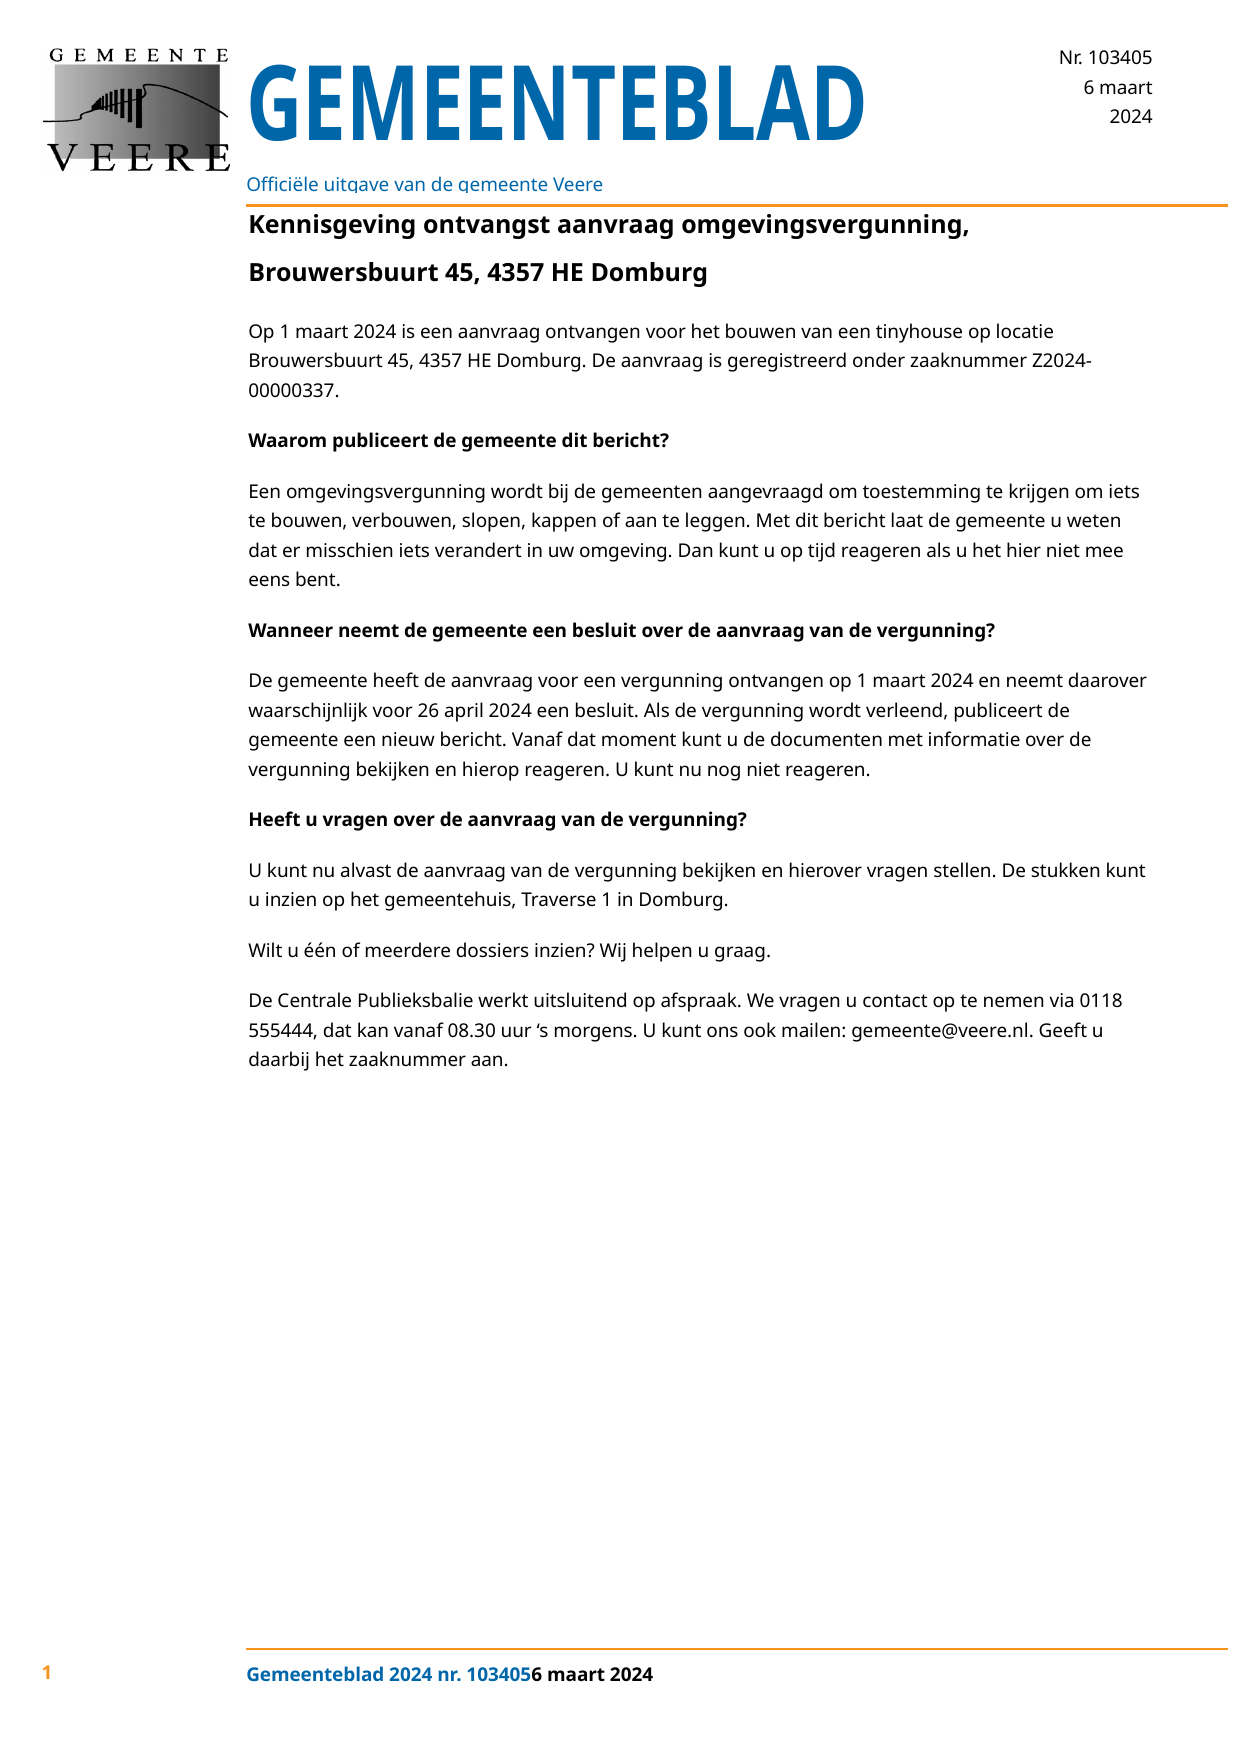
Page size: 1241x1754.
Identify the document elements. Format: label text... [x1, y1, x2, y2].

text De Centrale Publieksbalie werkt uitsluitend op afspraak. We vragen u contact op te nemen via 0118 555444, dat kan vanaf 08.30 uur ‘s morgens. U kunt ons ook mailen: gemeente@veere.nl. Geeft u daarbij het zaaknummer aan. [248, 987, 1152, 1072]
text Heeft u vragen over de aanvraag van de vergunning? [248, 807, 1152, 832]
picture [41, 47, 231, 172]
text Kennisgeving ontvangst aanvraag omgevingsvergunning, Brouwersbuurt 45, 4357 HE Domburg [248, 207, 1152, 288]
text U kunt nu alvast de aanvraag van de vergunning bekijken en hierover vragen stellen. De stukken kunt u inzien op het gemeentehuis, Traverse 1 in Domburg. [248, 857, 1152, 912]
text Een omgevingsvergunning wordt bij de gemeenten aangevraagd om toestemming te krijgen om iets te bouwen, verbouwen, slopen, kappen of aan te leggen. Met dit bericht laat de gemeente u weten dat er misschien iets verandert in uw omgeving. Dan kunt u op tijd reageren als u het hier niet mee eens bent. [248, 478, 1152, 592]
text Wilt u één of meerdere dossiers inzien? Wij helpen u graag. [248, 937, 1152, 963]
text Wanneer neemt de gemeente een besluit over de aanvraag van de vergunning? [248, 617, 1152, 643]
text De gemeente heeft de aanvraag voor een vergunning ontvangen op 1 maart 2024 en neemt daarover waarschijnlijk voor 26 april 2024 een besluit. Als de vergunning wordt verleend, publiceert de gemeente een nieuw bericht. Vanaf dat moment kunt u de documenten met informatie over de vergunning bekijken en hierop reageren. U kunt nu nog niet reageren. [248, 667, 1152, 782]
text Op 1 maart 2024 is een aanvraag ontvangen voor het bouwen van een tinyhouse op locatie Brouwersbuurt 45, 4357 HE Domburg. De aanvraag is geregistreerd onder zaaknummer Z2024-00000337. [248, 318, 1152, 403]
text Waarom publiceert de gemeente dit bericht? [248, 427, 1152, 453]
